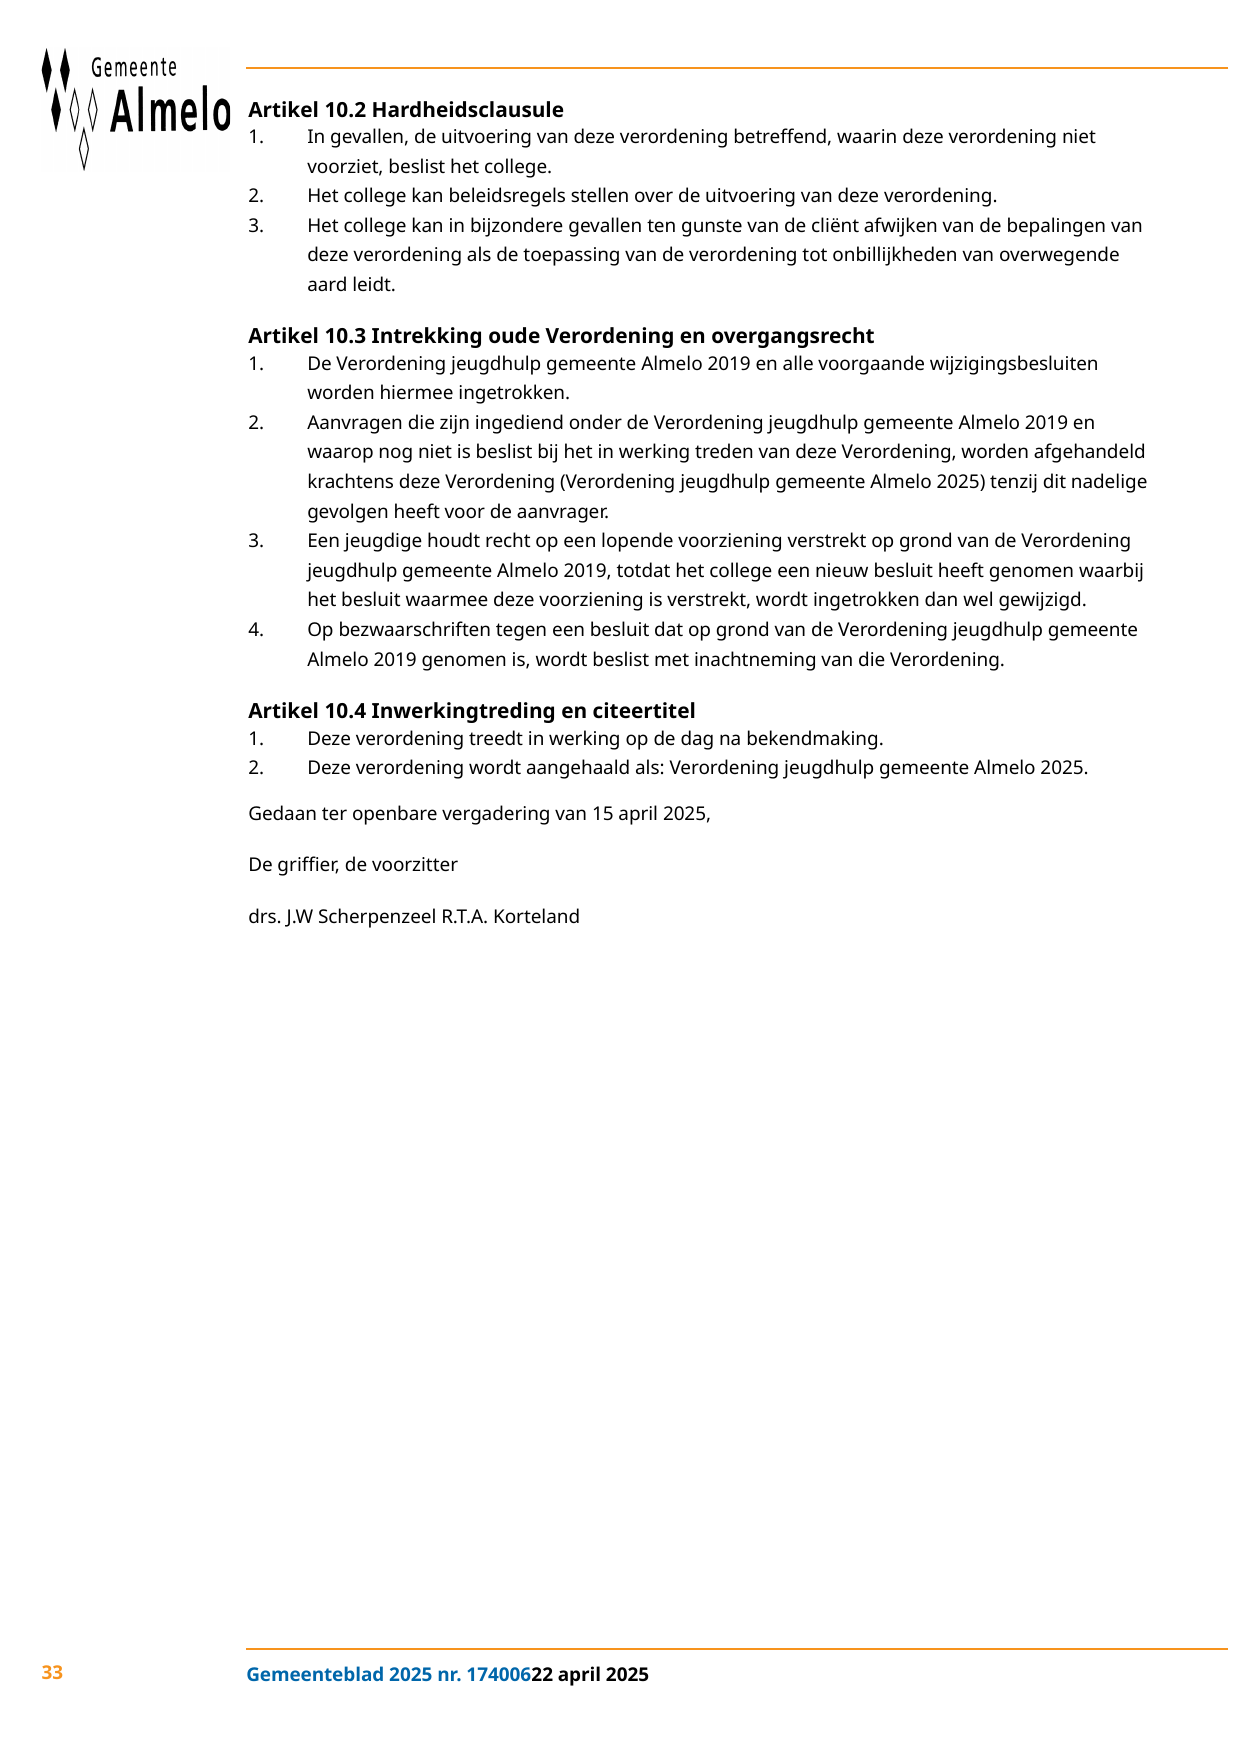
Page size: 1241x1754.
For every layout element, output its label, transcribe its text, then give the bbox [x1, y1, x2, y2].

list Een jeugdige houdt recht op een lopende voorziening verstrekt op grond van de Verordening jeugdhulp gemeente Almelo 2019, totdat het college een nieuw besluit heeft genomen waarbij het besluit waarmee deze voorziening is verstrekt, wordt ingetrokken dan wel gewijzigd. [248, 527, 1152, 612]
list Deze verordening treedt in werking op de dag na bekendmaking. [248, 725, 1152, 750]
text Gedaan ter openbare vergadering van 15 april 2025, [248, 800, 1152, 826]
text drs. J.W Scherpenzeel R.T.A. Korteland [248, 903, 1152, 928]
list Deze verordening wordt aangehaald als: Verordening jeugdhulp gemeente Almelo 2025. [248, 754, 1152, 780]
text Artikel 10.4 Inwerkingtreding en citeertitel [248, 696, 1152, 725]
text De griffier, de voorzitter [248, 851, 1152, 877]
picture [41, 47, 231, 172]
list Aanvragen die zijn ingediend onder de Verordening jeugdhulp gemeente Almelo 2019 en waarop nog niet is beslist bij het in werking treden van deze Verordening, worden afgehandeld krachtens deze Verordening (Verordening jeugdhulp gemeente Almelo 2025) tenzij dit nadelige gevolgen heeft voor de aanvrager. [248, 409, 1152, 524]
list In gevallen, de uitvoering van deze verordening betreffend, waarin deze verordening niet voorziet, beslist het college. [248, 123, 1152, 178]
list Het college kan in bijzondere gevallen ten gunste van de cliënt afwijken van de bepalingen van deze verordening als de toepassing van de verordening tot onbillijkheden van overwegende aard leidt. [248, 212, 1152, 297]
list De Verordening jeugdhulp gemeente Almelo 2019 en alle voorgaande wijzigingsbesluiten worden hiermee ingetrokken. [248, 350, 1152, 405]
text Artikel 10.2 Hardheidsclausule [248, 95, 1152, 123]
list Op bezwaarschriften tegen een besluit dat op grond van de Verordening jeugdhulp gemeente Almelo 2019 genomen is, wordt beslist met inachtneming van die Verordening. [248, 616, 1152, 672]
list Het college kan beleidsregels stellen over de uitvoering van deze verordening. [248, 182, 1152, 208]
text Artikel 10.3 Intrekking oude Verordening en overgangsrecht [248, 322, 1152, 350]
